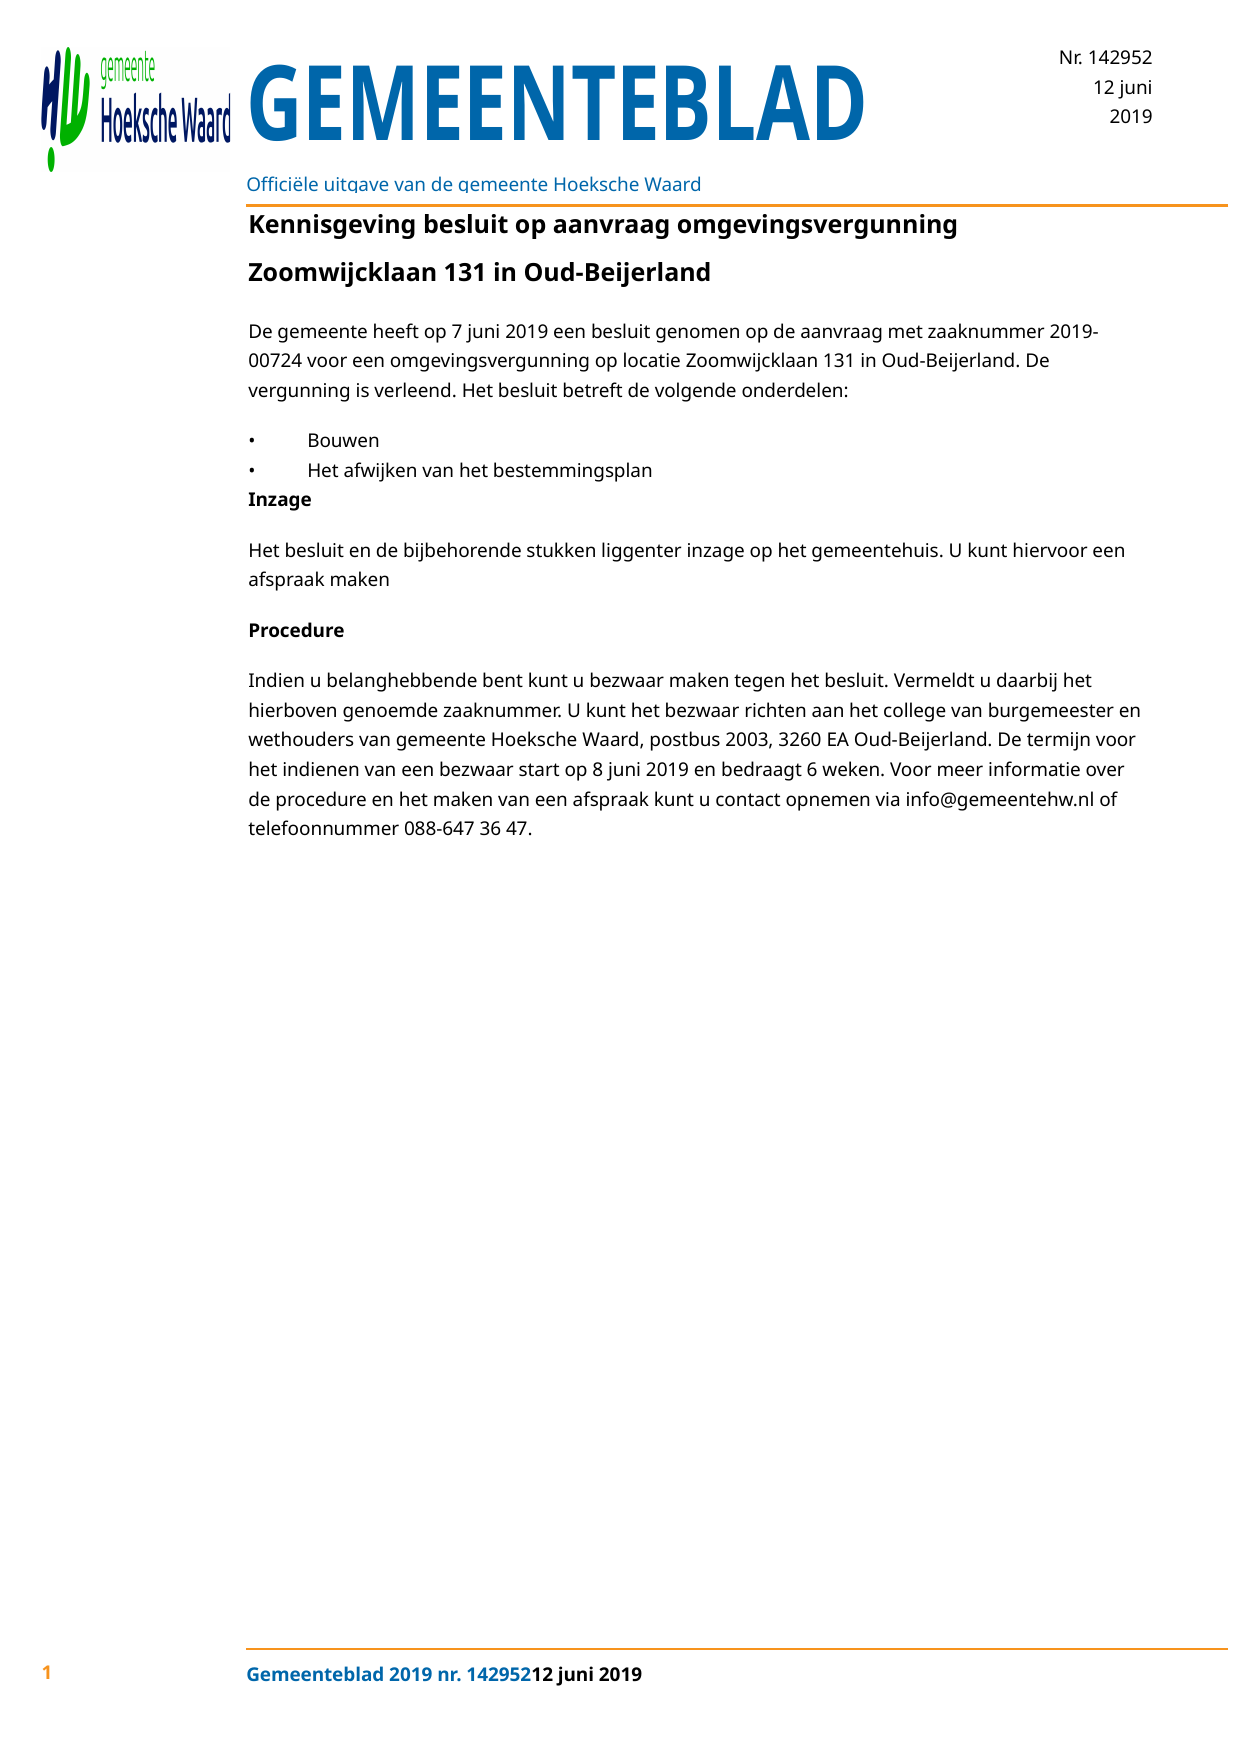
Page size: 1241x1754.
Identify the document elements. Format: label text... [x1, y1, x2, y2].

text Kennisgeving besluit op aanvraag omgevingsvergunning Zoomwijcklaan 131 in Oud-Beijerland [248, 207, 1152, 288]
text Inzage [248, 487, 1152, 512]
text Indien u belanghebbende bent kunt u bezwaar maken tegen het besluit. Vermeldt u daarbij het hierboven genoemde zaaknummer. U kunt het bezwaar richten aan het college van burgemeester en wethouders van gemeente Hoeksche Waard, postbus 2003, 3260 EA Oud-Beijerland. De termijn voor het indienen van een bezwaar start op 8 juni 2019 en bedraagt 6 weken. Voor meer informatie over de procedure en het maken van een afspraak kunt u contact opnemen via info@gemeentehw.nl of telefoonnummer 088-647 36 47. [248, 667, 1152, 841]
text Het besluit en de bijbehorende stukken liggenter inzage op het gemeentehuis. U kunt hiervoor een afspraak maken [248, 537, 1152, 592]
list Het afwijken van het bestemmingsplan [248, 457, 1152, 483]
text De gemeente heeft op 7 juni 2019 een besluit genomen op de aanvraag met zaaknummer 2019-00724 voor een omgevingsvergunning op locatie Zoomwijcklaan 131 in Oud-Beijerland. De vergunning is verleend. Het besluit betreft de volgende onderdelen: [248, 318, 1152, 403]
text Procedure [248, 617, 1152, 643]
list Bouwen [248, 427, 1152, 453]
picture [41, 47, 231, 172]
